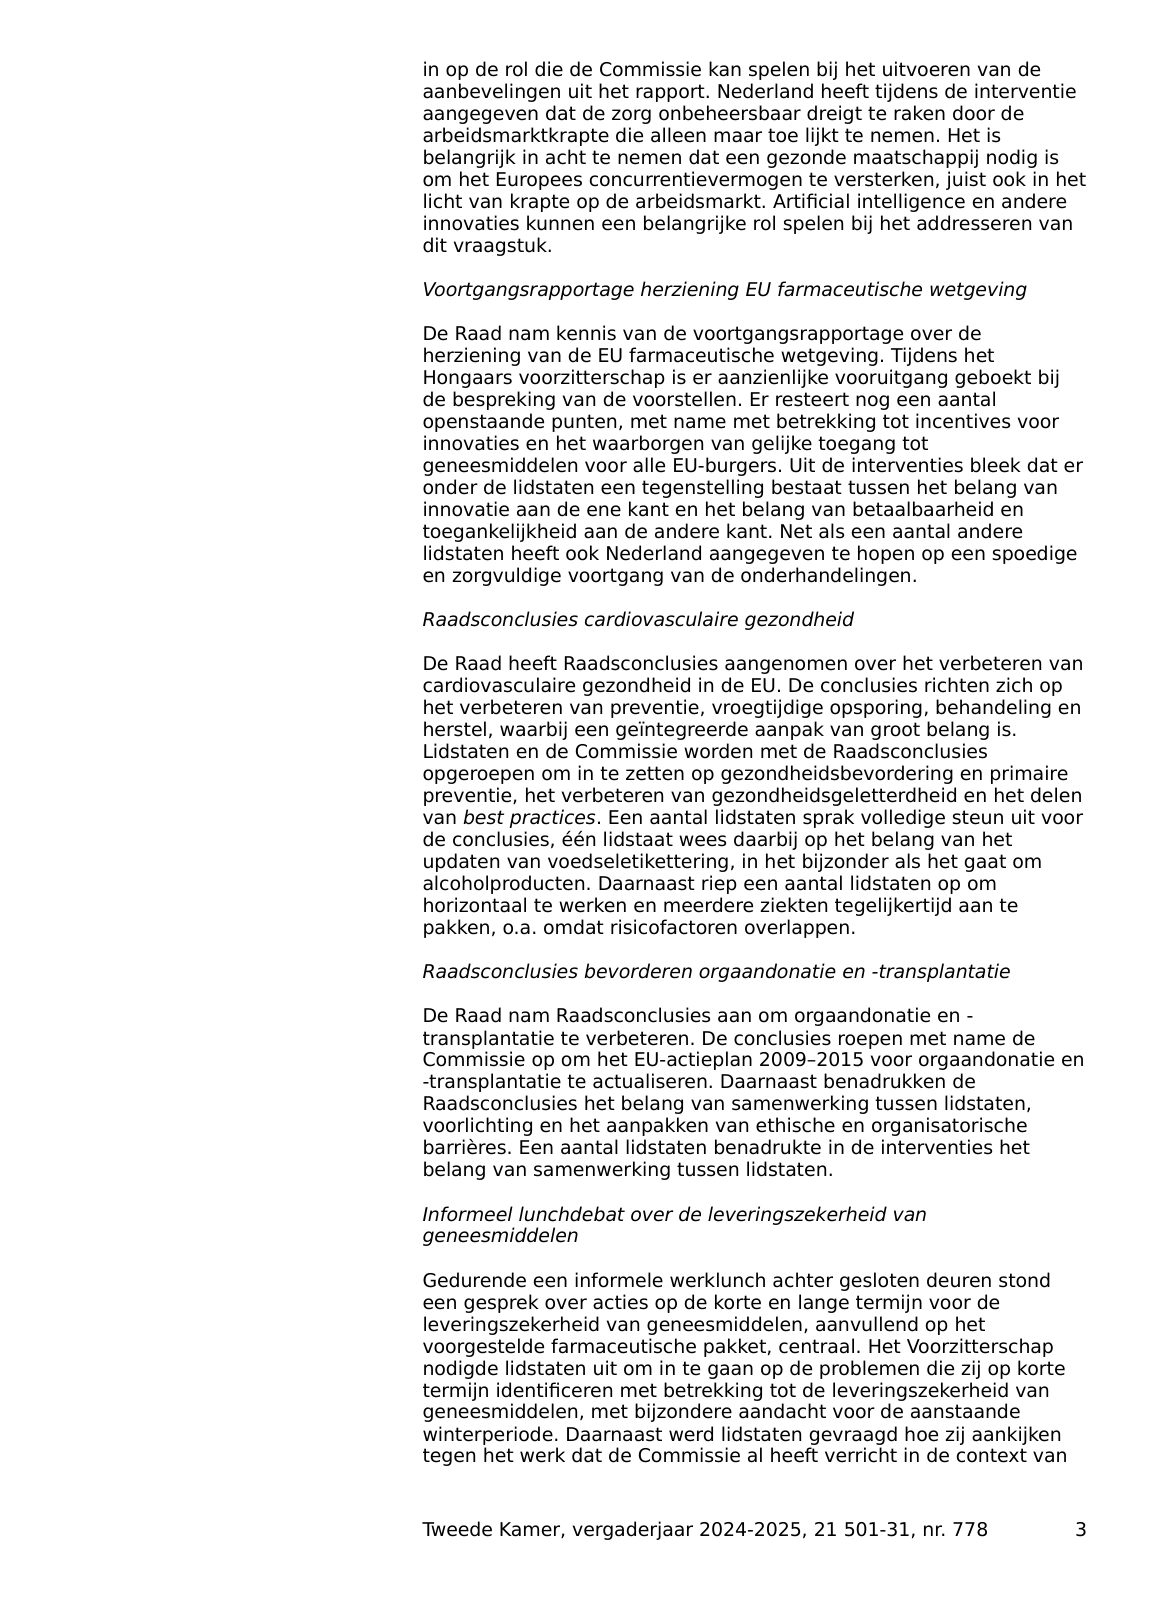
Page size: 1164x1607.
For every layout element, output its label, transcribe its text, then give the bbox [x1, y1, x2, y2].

text in op de rol die de Commissie kan spelen bij het uitvoeren van de aanbevelingen uit het rapport. Nederland heeft tijdens de interventie aangegeven dat de zorg onbeheersbaar dreigt te raken door de arbeidsmarktkrapte die alleen maar toe lijkt te nemen. Het is belangrijk in acht te nemen dat een gezonde maatschappij nodig is om het Europees concurrentievermogen te versterken, juist ook in het licht van krapte op de arbeidsmarkt. Artificial intelligence en andere innovaties kunnen een belangrijke rol spelen bij het addresseren van dit vraagstuk. [422, 59, 1087, 257]
text De Raad nam kennis van de voortgangsrapportage over de herziening van de EU farmaceutische wetgeving. Tijdens het Hongaars voorzitterschap is er aanzienlijke vooruitgang geboekt bij de bespreking van de voorstellen. Er resteert nog een aantal openstaande punten, met name met betrekking tot incentives voor innovaties en het waarborgen van gelijke toegang tot geneesmiddelen voor alle EU-burgers. Uit de interventies bleek dat er onder de lidstaten een tegenstelling bestaat tussen het belang van innovatie aan de ene kant en het belang van betaalbaarheid en toegankelijkheid aan de andere kant. Net als een aantal andere lidstaten heeft ook Nederland aangegeven te hopen op een spoedige en zorgvuldige voortgang van de onderhandelingen. [422, 323, 1087, 587]
text Gedurende een informele werklunch achter gesloten deuren stond een gesprek over acties op de korte en lange termijn voor de leveringszekerheid van geneesmiddelen, aanvullend op het voorgestelde farmaceutische pakket, centraal. Het Voorzitterschap nodigde lidstaten uit om in te gaan op de problemen die zij op korte termijn identificeren met betrekking tot de leveringszekerheid van geneesmiddelen, met bijzondere aandacht voor de aanstaande winterperiode. Daarnaast werd lidstaten gevraagd hoe zij aankijken tegen het werk dat de Commissie al heeft verricht in de context van [422, 1269, 1087, 1467]
subtitle Voortgangsrapportage herziening EU farmaceutische wetgeving [422, 279, 1087, 301]
text De Raad nam Raadsconclusies aan om orgaandonatie en -transplantatie te verbeteren. De conclusies roepen met name de Commissie op om het EU-actieplan 2009–2015 voor orgaandonatie en -transplantatie te actualiseren. Daarnaast benadrukken de Raadsconclusies het belang van samenwerking tussen lidstaten, voorlichting en het aanpakken van ethische en organisatorische barrières. Een aantal lidstaten benadrukte in de interventies het belang van samenwerking tussen lidstaten. [422, 1005, 1087, 1181]
subtitle Raadsconclusies cardiovasculaire gezondheid [422, 609, 1087, 631]
subtitle Raadsconclusies bevorderen orgaandonatie en -transplantatie [422, 961, 1087, 983]
text De Raad heeft Raadsconclusies aangenomen over het verbeteren van cardiovasculaire gezondheid in de EU. De conclusies richten zich op het verbeteren van preventie, vroegtijdige opsporing, behandeling en herstel, waarbij een geïntegreerde aanpak van groot belang is. Lidstaten en de Commissie worden met de Raadsconclusies opgeroepen om in te zetten op gezondheidsbevordering en primaire preventie, het verbeteren van gezondheidsgeletterdheid en het delen van best practices. Een aantal lidstaten sprak volledige steun uit voor de conclusies, één lidstaat wees daarbij op het belang van het updaten van voedseletikettering, in het bijzonder als het gaat om alcoholproducten. Daarnaast riep een aantal lidstaten op om horizontaal te werken en meerdere ziekten tegelijkertijd aan te pakken, o.a. omdat risicofactoren overlappen. [422, 653, 1087, 939]
subtitle Informeel lunchdebat over de leveringszekerheid van geneesmiddelen [422, 1203, 1087, 1247]
